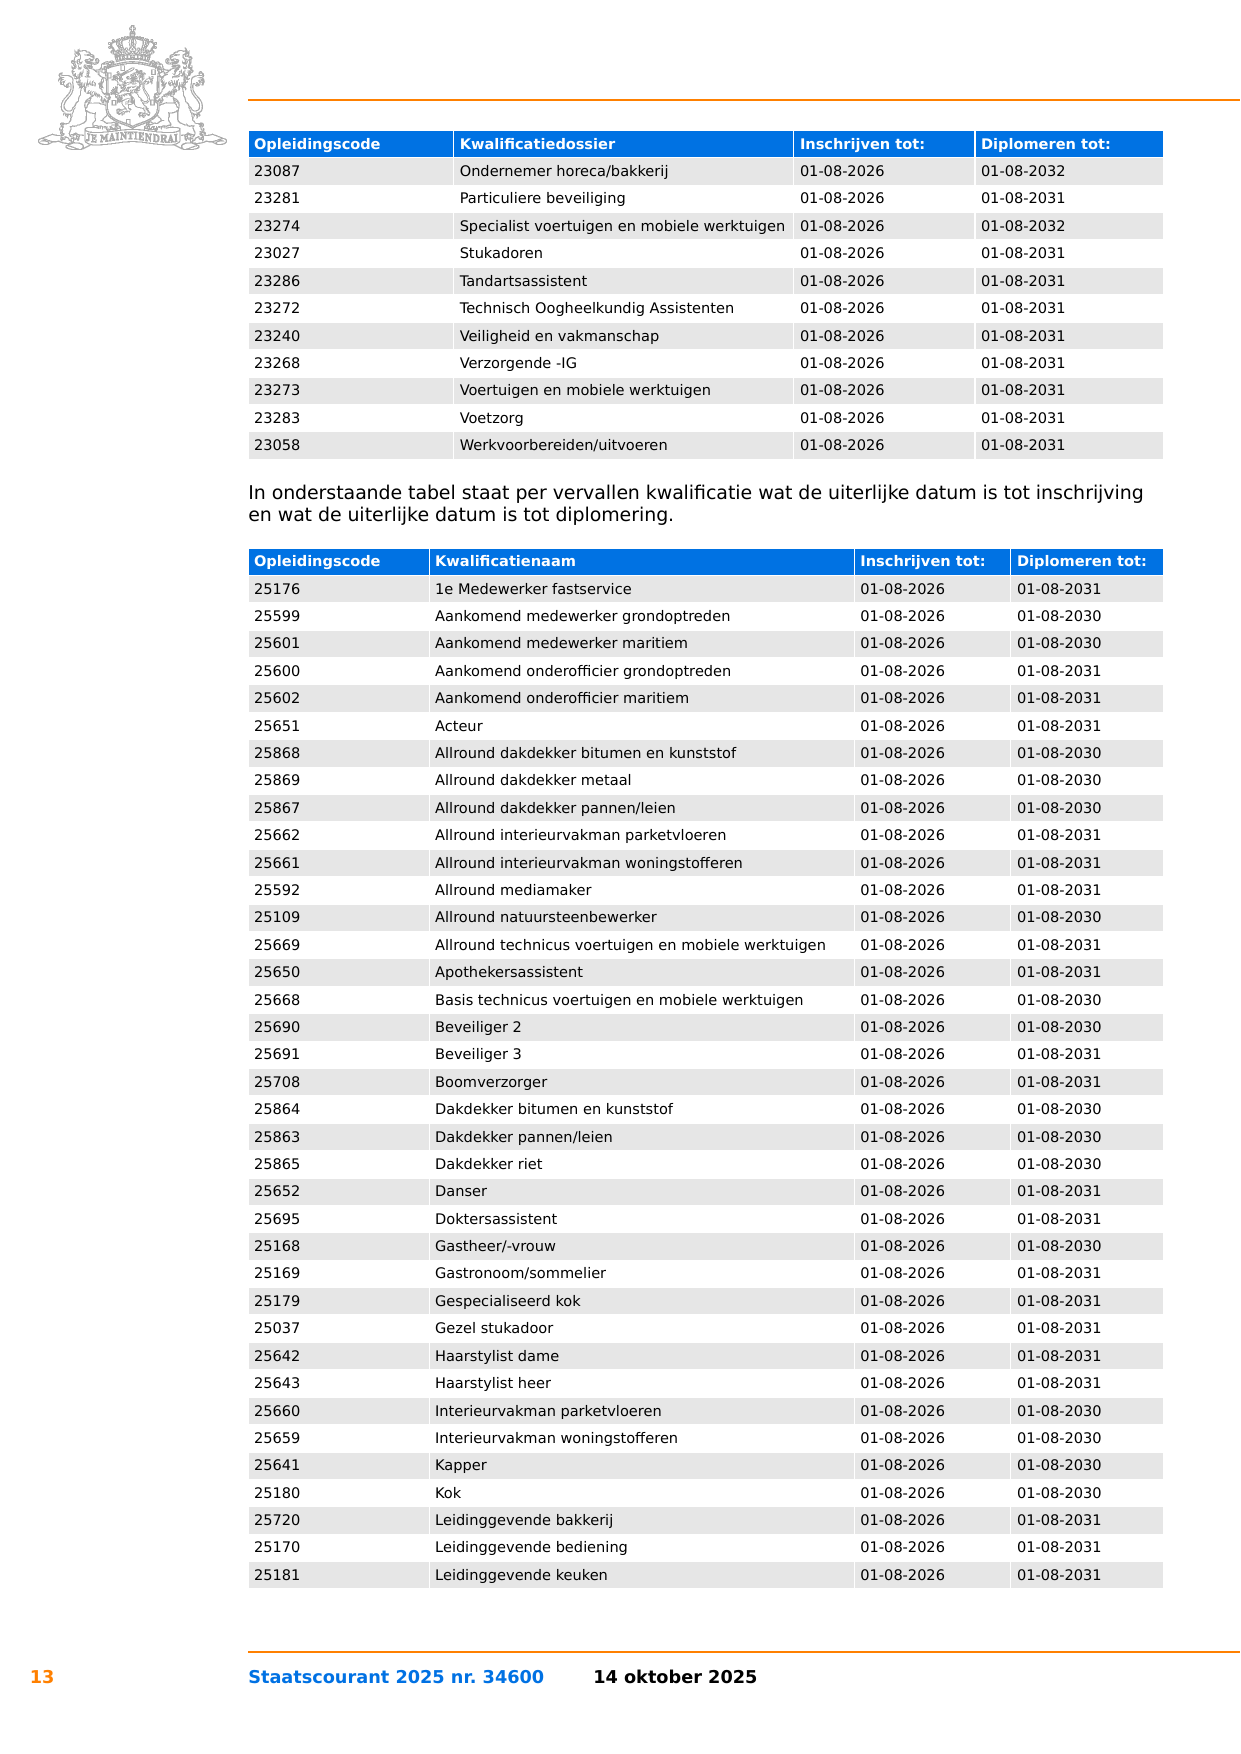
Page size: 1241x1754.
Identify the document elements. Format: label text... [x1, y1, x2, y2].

table_cell 01-08-2031 [1011, 850, 1163, 876]
table_cell Beveiliger 2 [430, 1014, 854, 1041]
table_cell 25864 [249, 1096, 429, 1123]
table_cell 01-08-2026 [855, 1042, 1010, 1068]
table_cell 25176 [249, 576, 429, 602]
table_cell 25661 [249, 850, 429, 876]
table_cell Gespecialiseerd kok [430, 1288, 854, 1314]
table_cell Allround dakdekker bitumen en kunststof [430, 740, 854, 767]
table_cell 01-08-2031 [1011, 713, 1163, 739]
table_cell 01-08-2031 [1011, 685, 1163, 712]
table_cell 01-08-2031 [1011, 1316, 1163, 1342]
table_cell Aankomend onderofficier maritiem [430, 685, 854, 712]
table_cell 01-08-2026 [855, 603, 1010, 629]
table_cell Aankomend onderofficier grondoptreden [430, 658, 854, 684]
table_cell Kapper [430, 1453, 854, 1479]
table_cell 01-08-2031 [1011, 1507, 1163, 1534]
table_cell 01-08-2026 [855, 1233, 1010, 1260]
table_cell Gezel stukadoor [430, 1316, 854, 1342]
table_cell Interieurvakman parketvloeren [430, 1398, 854, 1424]
table_cell 01-08-2030 [1011, 795, 1163, 821]
table_cell Beveiliger 3 [430, 1042, 854, 1068]
table_cell 01-08-2026 [794, 350, 974, 376]
table_cell 25668 [249, 987, 429, 1013]
table_cell 25169 [249, 1261, 429, 1287]
table_header Kwalificatiedossier [454, 131, 793, 157]
table_cell 25669 [249, 932, 429, 958]
table_cell 01-08-2026 [855, 1206, 1010, 1232]
table_cell 1e Medewerker fastservice [430, 576, 854, 602]
table_cell Haarstylist heer [430, 1370, 854, 1397]
table_header Opleidingscode [249, 131, 453, 157]
table_cell 01-08-2026 [855, 768, 1010, 794]
table_cell 01-08-2031 [976, 405, 1163, 431]
table_cell Specialist voertuigen en mobiele werktuigen [454, 213, 793, 239]
table_cell 01-08-2026 [855, 740, 1010, 767]
table_cell Gastheer/-vrouw [430, 1233, 854, 1260]
table_cell 01-08-2030 [1011, 1124, 1163, 1150]
table_cell 23268 [249, 350, 453, 376]
table_cell 25600 [249, 658, 429, 684]
table_cell 23027 [249, 241, 453, 267]
table_header Inschrijven tot: [855, 549, 1010, 575]
table_cell 01-08-2031 [976, 378, 1163, 404]
table_cell Allround mediamaker [430, 877, 854, 903]
table_cell 25720 [249, 1507, 429, 1534]
table_cell 23272 [249, 295, 453, 322]
table_cell 01-08-2026 [855, 1507, 1010, 1534]
table_cell 25865 [249, 1151, 429, 1177]
table_cell 01-08-2031 [1011, 1343, 1163, 1369]
table_cell 01-08-2026 [794, 323, 974, 349]
table_header Kwalificatienaam [430, 549, 854, 575]
table_cell 01-08-2026 [855, 658, 1010, 684]
table_cell Gastronoom/sommelier [430, 1261, 854, 1287]
table_cell 01-08-2026 [855, 713, 1010, 739]
table_cell 25602 [249, 685, 429, 712]
table_header Diplomeren tot: [976, 131, 1163, 157]
table_cell 01-08-2026 [855, 1069, 1010, 1095]
table_cell Particuliere beveiliging [454, 186, 793, 212]
table_cell 01-08-2032 [976, 158, 1163, 185]
table_cell 25601 [249, 631, 429, 657]
table_cell 25179 [249, 1288, 429, 1314]
table_cell 01-08-2026 [855, 1453, 1010, 1479]
table_cell 01-08-2026 [855, 1370, 1010, 1397]
table_cell 01-08-2031 [1011, 1535, 1163, 1561]
table_cell 01-08-2030 [1011, 768, 1163, 794]
table_cell Allround technicus voertuigen en mobiele werktuigen [430, 932, 854, 958]
table_cell 25868 [249, 740, 429, 767]
table_cell 01-08-2026 [794, 432, 974, 459]
table_cell Allround dakdekker metaal [430, 768, 854, 794]
table_cell Werkvoorbereiden/uitvoeren [454, 432, 793, 459]
table_cell 01-08-2031 [1011, 1042, 1163, 1068]
table_cell 25695 [249, 1206, 429, 1232]
table_cell 01-08-2031 [1011, 1288, 1163, 1314]
table_cell Technisch Oogheelkundig Assistenten [454, 295, 793, 322]
table_cell 01-08-2026 [794, 405, 974, 431]
table_cell Dakdekker bitumen en kunststof [430, 1096, 854, 1123]
table_cell Allround natuursteenbewerker [430, 905, 854, 931]
table_cell 01-08-2026 [855, 1425, 1010, 1451]
table_cell 01-08-2026 [855, 1288, 1010, 1314]
table_cell Allround interieurvakman parketvloeren [430, 823, 854, 849]
table_cell Veiligheid en vakmanschap [454, 323, 793, 349]
table_cell 01-08-2026 [855, 1096, 1010, 1123]
table_cell 01-08-2026 [855, 1562, 1010, 1588]
table_cell Tandartsassistent [454, 268, 793, 294]
table_cell 25168 [249, 1233, 429, 1260]
table_cell 25691 [249, 1042, 429, 1068]
table_cell 01-08-2026 [855, 1316, 1010, 1342]
table_header Diplomeren tot: [1011, 549, 1163, 575]
table_cell 25181 [249, 1562, 429, 1588]
table_cell Verzorgende -IG [454, 350, 793, 376]
table_cell 25651 [249, 713, 429, 739]
table_cell 01-08-2026 [794, 213, 974, 239]
table_cell 23240 [249, 323, 453, 349]
table_cell 25690 [249, 1014, 429, 1041]
table_cell Interieurvakman woningstofferen [430, 1425, 854, 1451]
table_cell 01-08-2026 [855, 576, 1010, 602]
table_cell 01-08-2026 [855, 850, 1010, 876]
table_cell 01-08-2030 [1011, 1096, 1163, 1123]
table_cell 01-08-2031 [1011, 576, 1163, 602]
table_cell 01-08-2031 [976, 350, 1163, 376]
table_cell 01-08-2031 [1011, 658, 1163, 684]
table_cell 01-08-2026 [855, 823, 1010, 849]
table_cell Voertuigen en mobiele werktuigen [454, 378, 793, 404]
table_cell 01-08-2030 [1011, 1480, 1163, 1506]
table_cell 23286 [249, 268, 453, 294]
table_cell 01-08-2031 [1011, 1370, 1163, 1397]
table_cell 23058 [249, 432, 453, 459]
table_cell 01-08-2026 [855, 795, 1010, 821]
table_cell 23273 [249, 378, 453, 404]
table_cell 25643 [249, 1370, 429, 1397]
table_cell 01-08-2026 [855, 1398, 1010, 1424]
table_cell 01-08-2030 [1011, 603, 1163, 629]
table_cell 01-08-2026 [794, 268, 974, 294]
table_cell Basis technicus voertuigen en mobiele werktuigen [430, 987, 854, 1013]
table_cell Acteur [430, 713, 854, 739]
table_cell 01-08-2030 [1011, 631, 1163, 657]
table_cell 01-08-2030 [1011, 987, 1163, 1013]
table_cell 01-08-2031 [1011, 1206, 1163, 1232]
table_cell Danser [430, 1179, 854, 1205]
table_cell 01-08-2026 [855, 1151, 1010, 1177]
table_cell 01-08-2026 [855, 987, 1010, 1013]
table_cell 01-08-2026 [855, 1535, 1010, 1561]
table_cell Aankomend medewerker grondoptreden [430, 603, 854, 629]
table_cell Allround dakdekker pannen/leien [430, 795, 854, 821]
table_cell 01-08-2026 [855, 932, 1010, 958]
table_cell Leidinggevende bediening [430, 1535, 854, 1561]
table_cell 25641 [249, 1453, 429, 1479]
table_cell Dakdekker riet [430, 1151, 854, 1177]
table_cell 01-08-2026 [855, 1124, 1010, 1150]
table_cell 01-08-2030 [1011, 740, 1163, 767]
table_cell Ondernemer horeca/bakkerij [454, 158, 793, 185]
table_cell 01-08-2026 [794, 295, 974, 322]
table_cell 25650 [249, 959, 429, 986]
table_cell 25660 [249, 1398, 429, 1424]
table_cell 01-08-2031 [1011, 1069, 1163, 1095]
table_cell 23087 [249, 158, 453, 185]
table_cell 01-08-2031 [1011, 823, 1163, 849]
table_cell 01-08-2031 [976, 268, 1163, 294]
table_cell 01-08-2026 [794, 186, 974, 212]
table_cell 01-08-2031 [1011, 877, 1163, 903]
table_cell 25599 [249, 603, 429, 629]
table_cell 25592 [249, 877, 429, 903]
table_cell 25867 [249, 795, 429, 821]
table_cell 25863 [249, 1124, 429, 1150]
table_cell Dakdekker pannen/leien [430, 1124, 854, 1150]
table_cell 01-08-2031 [976, 186, 1163, 212]
table_cell 01-08-2031 [976, 241, 1163, 267]
table_cell 01-08-2030 [1011, 1151, 1163, 1177]
table_cell 01-08-2030 [1011, 1453, 1163, 1479]
table_cell Leidinggevende keuken [430, 1562, 854, 1588]
table_cell Haarstylist dame [430, 1343, 854, 1369]
table_cell 25708 [249, 1069, 429, 1095]
table_cell 01-08-2026 [794, 241, 974, 267]
table_cell 01-08-2026 [855, 959, 1010, 986]
table_cell 23274 [249, 213, 453, 239]
table_cell 01-08-2026 [794, 378, 974, 404]
table_cell 25180 [249, 1480, 429, 1506]
table_header Inschrijven tot: [794, 131, 974, 157]
table_cell 01-08-2032 [976, 213, 1163, 239]
text In onderstaande tabel staat per vervallen kwalificatie wat de uiterlijke datum is tot inschrijving en wat de uiterlijke datum is tot diplomering. [248, 482, 1163, 526]
table_cell Stukadoren [454, 241, 793, 267]
table_cell 01-08-2031 [976, 295, 1163, 322]
table_cell Leidinggevende bakkerij [430, 1507, 854, 1534]
table_cell 01-08-2026 [855, 631, 1010, 657]
table_cell 01-08-2031 [976, 432, 1163, 459]
table_cell 01-08-2030 [1011, 1014, 1163, 1041]
table_cell 25642 [249, 1343, 429, 1369]
table_cell Aankomend medewerker maritiem [430, 631, 854, 657]
table_cell 25037 [249, 1316, 429, 1342]
table_cell Allround interieurvakman woningstofferen [430, 850, 854, 876]
table_cell 01-08-2026 [855, 1179, 1010, 1205]
table_cell 25662 [249, 823, 429, 849]
table_cell 01-08-2031 [976, 323, 1163, 349]
picture [38, 25, 227, 150]
table_cell 01-08-2030 [1011, 905, 1163, 931]
table_cell 01-08-2026 [855, 1014, 1010, 1041]
table_cell 25652 [249, 1179, 429, 1205]
table_cell Doktersassistent [430, 1206, 854, 1232]
table_header Opleidingscode [249, 549, 429, 575]
table_cell 23281 [249, 186, 453, 212]
table_cell 01-08-2031 [1011, 959, 1163, 986]
table_cell 01-08-2026 [855, 1343, 1010, 1369]
table_cell 01-08-2031 [1011, 932, 1163, 958]
table_cell Apothekersassistent [430, 959, 854, 986]
table_cell 01-08-2030 [1011, 1398, 1163, 1424]
table_cell 01-08-2026 [855, 877, 1010, 903]
table_cell 25869 [249, 768, 429, 794]
table_cell 23283 [249, 405, 453, 431]
table_cell 25109 [249, 905, 429, 931]
table_cell Boomverzorger [430, 1069, 854, 1095]
table_cell Voetzorg [454, 405, 793, 431]
table_cell 01-08-2031 [1011, 1179, 1163, 1205]
table_cell Kok [430, 1480, 854, 1506]
table_cell 01-08-2026 [794, 158, 974, 185]
table_cell 01-08-2026 [855, 905, 1010, 931]
table_cell 01-08-2030 [1011, 1233, 1163, 1260]
table_cell 25659 [249, 1425, 429, 1451]
table_cell 01-08-2030 [1011, 1425, 1163, 1451]
table_cell 01-08-2026 [855, 1480, 1010, 1506]
table_cell 01-08-2026 [855, 685, 1010, 712]
table_cell 01-08-2031 [1011, 1261, 1163, 1287]
table_cell 01-08-2031 [1011, 1562, 1163, 1588]
table_cell 01-08-2026 [855, 1261, 1010, 1287]
table_cell 25170 [249, 1535, 429, 1561]
